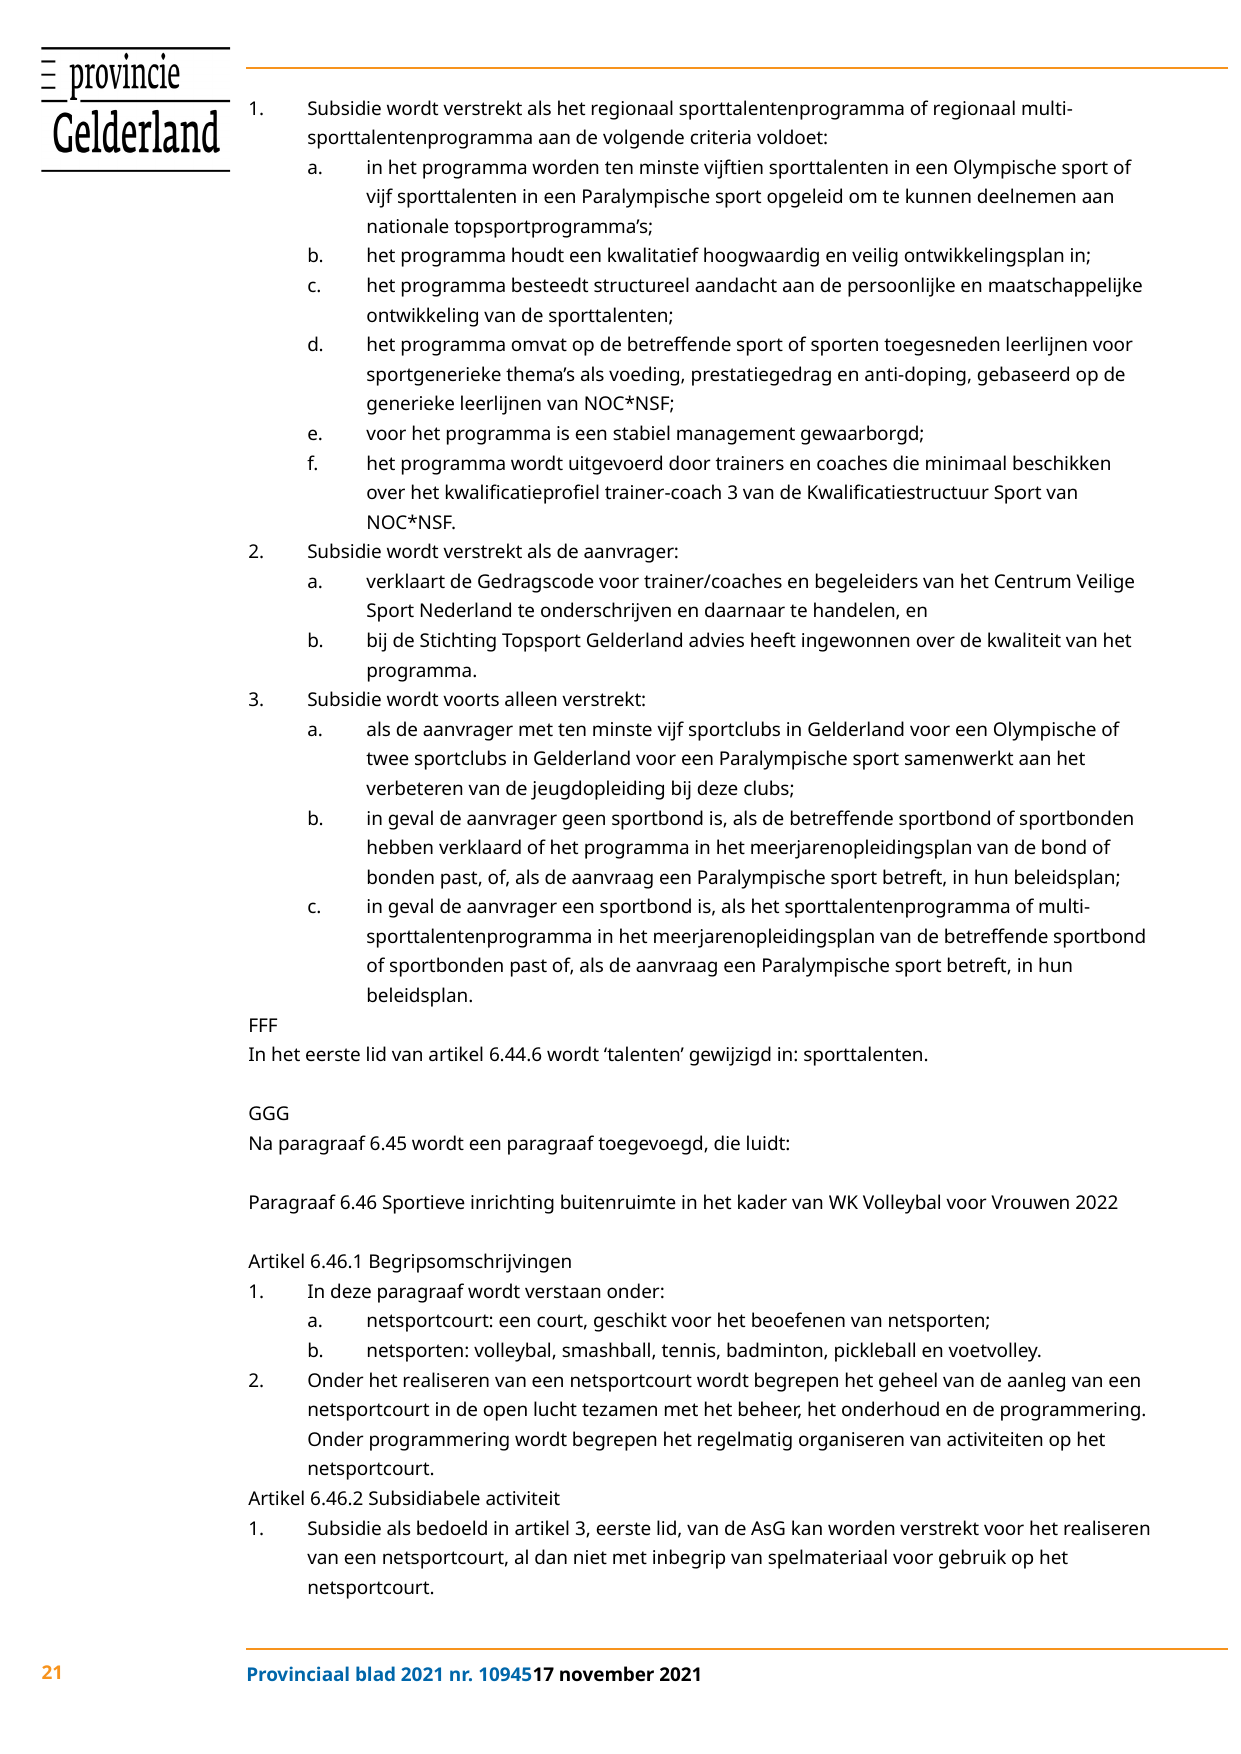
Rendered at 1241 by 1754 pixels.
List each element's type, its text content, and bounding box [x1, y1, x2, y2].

list als de aanvrager met ten minste vijf sportclubs in Gelderland voor een Olympische of twee sportclubs in Gelderland voor een Paralympische sport samenwerkt aan het verbeteren van de jeugdopleiding bij deze clubs; [307, 716, 1152, 801]
list het programma omvat op de betreffende sport of sporten toegesneden leerlijnen voor sportgenerieke thema’s als voeding, prestatiegedrag en anti-doping, gebaseerd op de generieke leerlijnen van NOC*NSF; [307, 331, 1152, 416]
list Subsidie als bedoeld in artikel 3, eerste lid, van de AsG kan worden verstrekt voor het realiseren van een netsportcourt, al dan niet met inbegrip van spelmateriaal voor gebruik op het netsportcourt. [248, 1515, 1152, 1600]
list Subsidie wordt verstrekt als de aanvrager: [248, 538, 1152, 564]
text In het eerste lid van artikel 6.44.6 wordt ‘talenten’ gewijzigd in: sporttalenten. [248, 1041, 1152, 1067]
list het programma houdt een kwalitatief hoogwaardig en veilig ontwikkelingsplan in; [307, 243, 1152, 268]
list In deze paragraaf wordt verstaan onder: [248, 1278, 1152, 1304]
list Onder het realiseren van een netsportcourt wordt begrepen het geheel van de aanleg van een netsportcourt in de open lucht tezamen met het beheer, het onderhoud en de programmering. Onder programmering wordt begrepen het regelmatig organiseren van activiteiten op het netsportcourt. [248, 1367, 1152, 1481]
list het programma besteedt structureel aandacht aan de persoonlijke en maatschappelijke ontwikkeling van de sporttalenten; [307, 272, 1152, 328]
text Paragraaf 6.46 Sportieve inrichting buitenruimte in het kader van WK Volleybal voor Vrouwen 2022 [248, 1189, 1152, 1215]
text FFF [248, 1012, 1152, 1038]
list in geval de aanvrager een sportbond is, als het sporttalentenprogramma of multi-sporttalentenprogramma in het meerjarenopleidingsplan van de betreffende sportbond of sportbonden past of, als de aanvraag een Paralympische sport betreft, in hun beleidsplan. [307, 893, 1152, 1008]
text Na paragraaf 6.45 wordt een paragraaf toegevoegd, die luidt: [248, 1130, 1152, 1156]
list verklaart de Gedragscode voor trainer/coaches en begeleiders van het Centrum Veilige Sport Nederland te onderschrijven en daarnaar te handelen, en [307, 568, 1152, 623]
list in geval de aanvrager geen sportbond is, als de betreffende sportbond of sportbonden hebben verklaard of het programma in het meerjarenopleidingsplan van de bond of bonden past, of, als de aanvraag een Paralympische sport betreft, in hun beleidsplan; [307, 805, 1152, 890]
text Artikel 6.46.2 Subsidiabele activiteit [248, 1485, 1152, 1511]
list Subsidie wordt voorts alleen verstrekt: [248, 686, 1152, 712]
list in het programma worden ten minste vijftien sporttalenten in een Olympische sport of vijf sporttalenten in een Paralympische sport opgeleid om te kunnen deelnemen aan nationale topsportprogramma’s; [307, 154, 1152, 239]
picture [41, 47, 231, 172]
text GGG [248, 1101, 1152, 1126]
list bij de Stichting Topsport Gelderland advies heeft ingewonnen over de kwaliteit van het programma. [307, 627, 1152, 683]
list netsportcourt: een court, geschikt voor het beoefenen van netsporten; [307, 1308, 1152, 1333]
text Artikel 6.46.1 Begripsomschrijvingen [248, 1248, 1152, 1274]
list netsporten: volleybal, smashball, tennis, badminton, pickleball en voetvolley. [307, 1337, 1152, 1363]
list voor het programma is een stabiel management gewaarborgd; [307, 420, 1152, 446]
list het programma wordt uitgevoerd door trainers en coaches die minimaal beschikken over het kwalificatieprofiel trainer-coach 3 van de Kwalificatiestructuur Sport van NOC*NSF. [307, 450, 1152, 535]
list Subsidie wordt verstrekt als het regionaal sporttalentenprogramma of regionaal multi-sporttalentenprogramma aan de volgende criteria voldoet: [248, 95, 1152, 150]
